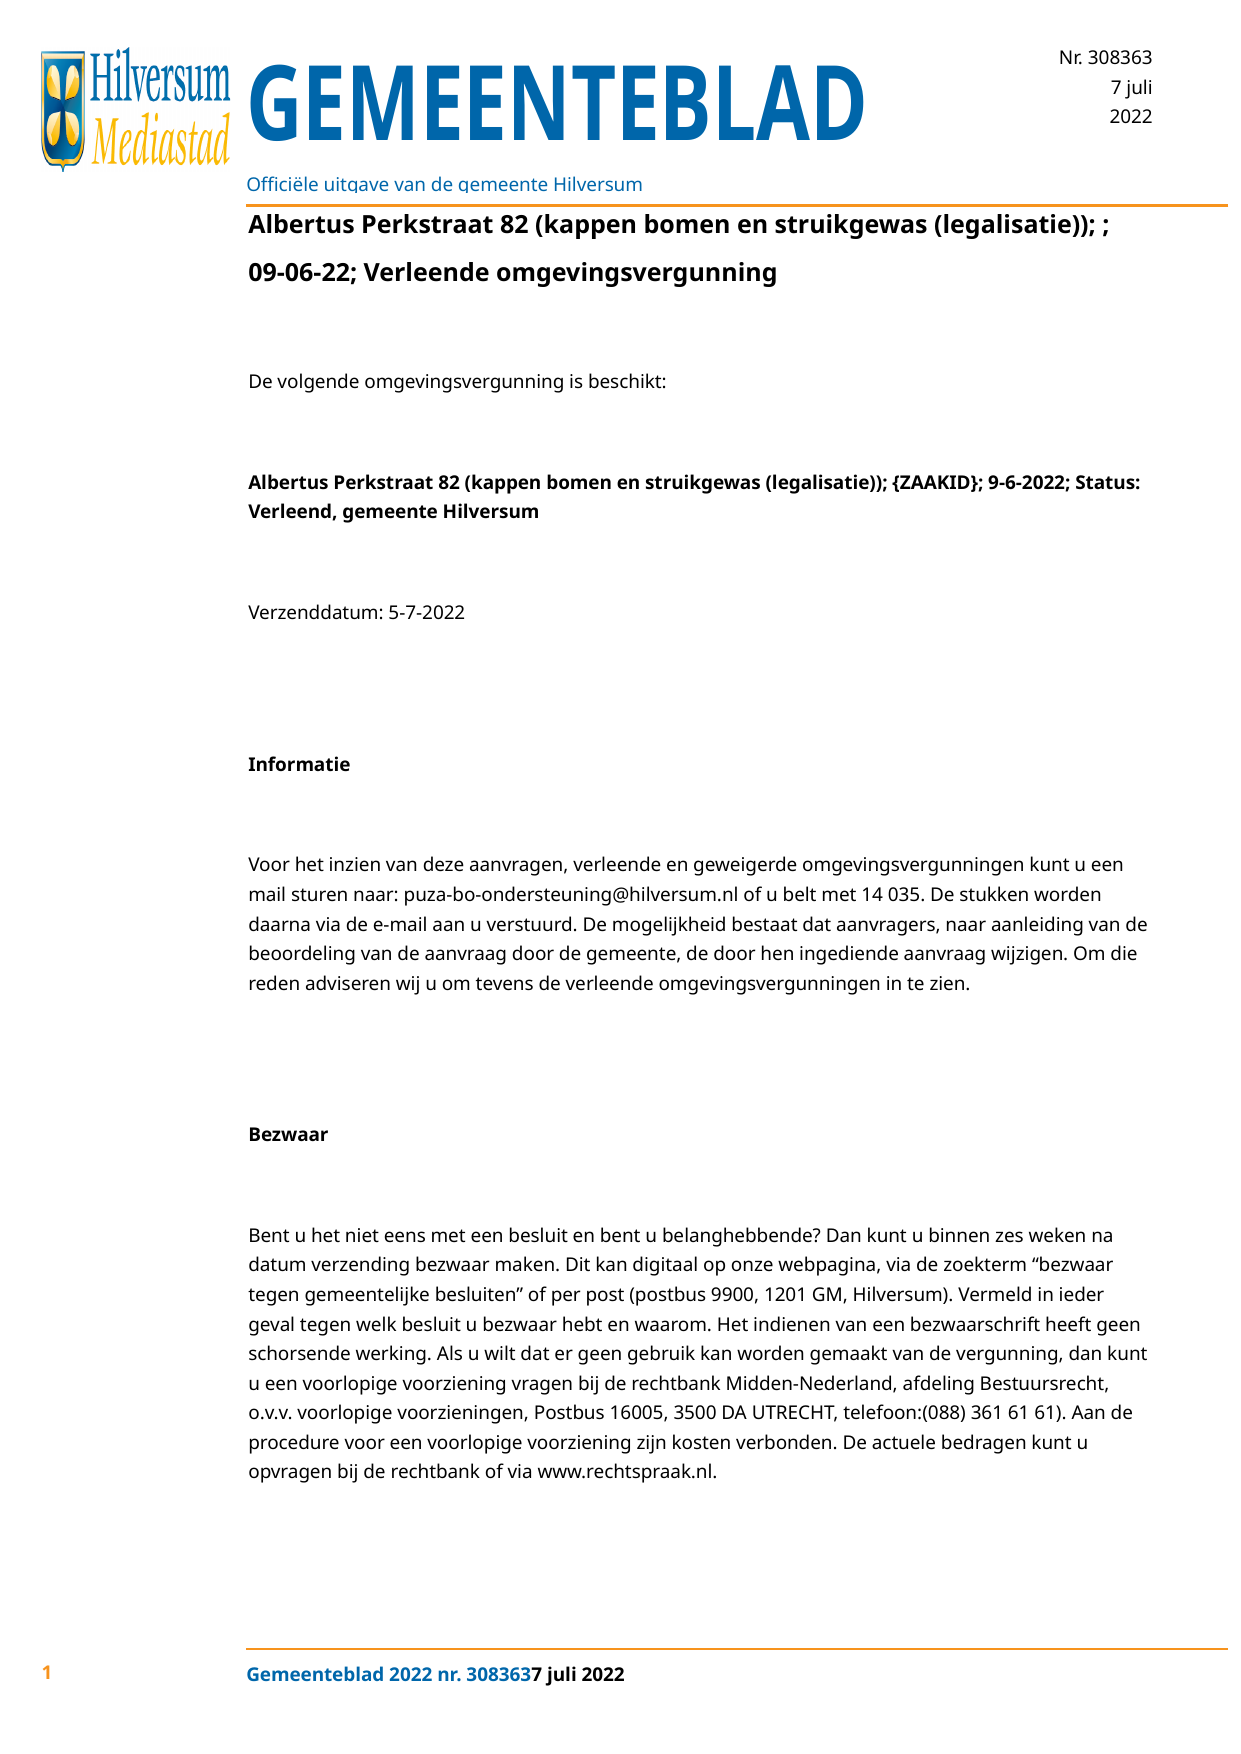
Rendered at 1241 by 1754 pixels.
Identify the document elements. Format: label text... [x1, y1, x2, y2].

text Bent u het niet eens met een besluit en bent u belanghebbende? Dan kunt u binnen zes weken na datum verzending bezwaar maken. Dit kan digitaal op onze webpagina, via de zoekterm “bezwaar tegen gemeentelijke besluiten” of per post (postbus 9900, 1201 GM, Hilversum). Vermeld in ieder geval tegen welk besluit u bezwaar hebt en waarom. Het indienen van een bezwaarschrift heeft geen schorsende werking. Als u wilt dat er geen gebruik kan worden gemaakt van de vergunning, dan kunt u een voorlopige voorziening vragen bij de rechtbank Midden-Nederland, afdeling Bestuursrecht, o.v.v. voorlopige voorzieningen, Postbus 16005, 3500 DA UTRECHT, telefoon:(088) 361 61 61). Aan de procedure voor een voorlopige voorziening zijn kosten verbonden. De actuele bedragen kunt u opvragen bij de rechtbank of via www.rechtspraak.nl. [248, 1222, 1152, 1484]
text Albertus Perkstraat 82 (kappen bomen en struikgewas (legalisatie)); ; 09-06-22; Verleende omgevingsvergunning [248, 207, 1152, 288]
text Bezwaar [248, 1121, 1152, 1147]
text De volgende omgevingsvergunning is beschikt: [248, 368, 1152, 394]
text Informatie [248, 751, 1152, 777]
text Verzenddatum: 5-7-2022 [248, 599, 1152, 625]
text Voor het inzien van deze aanvragen, verleende en geweigerde omgevingsvergunningen kunt u een mail sturen naar: puza-bo-ondersteuning@hilversum.nl of u belt met 14 035. De stukken worden daarna via de e-mail aan u verstuurd. De mogelijkheid bestaat dat aanvragers, naar aanleiding van de beoordeling van de aanvraag door de gemeente, de door hen ingediende aanvraag wijzigen. Om die reden adviseren wij u om tevens de verleende omgevingsvergunningen in te zien. [248, 852, 1152, 996]
text Albertus Perkstraat 82 (kappen bomen en struikgewas (legalisatie)); {ZAAKID}; 9-6-2022; Status: Verleend, gemeente Hilversum [248, 469, 1152, 524]
picture [41, 47, 231, 172]
